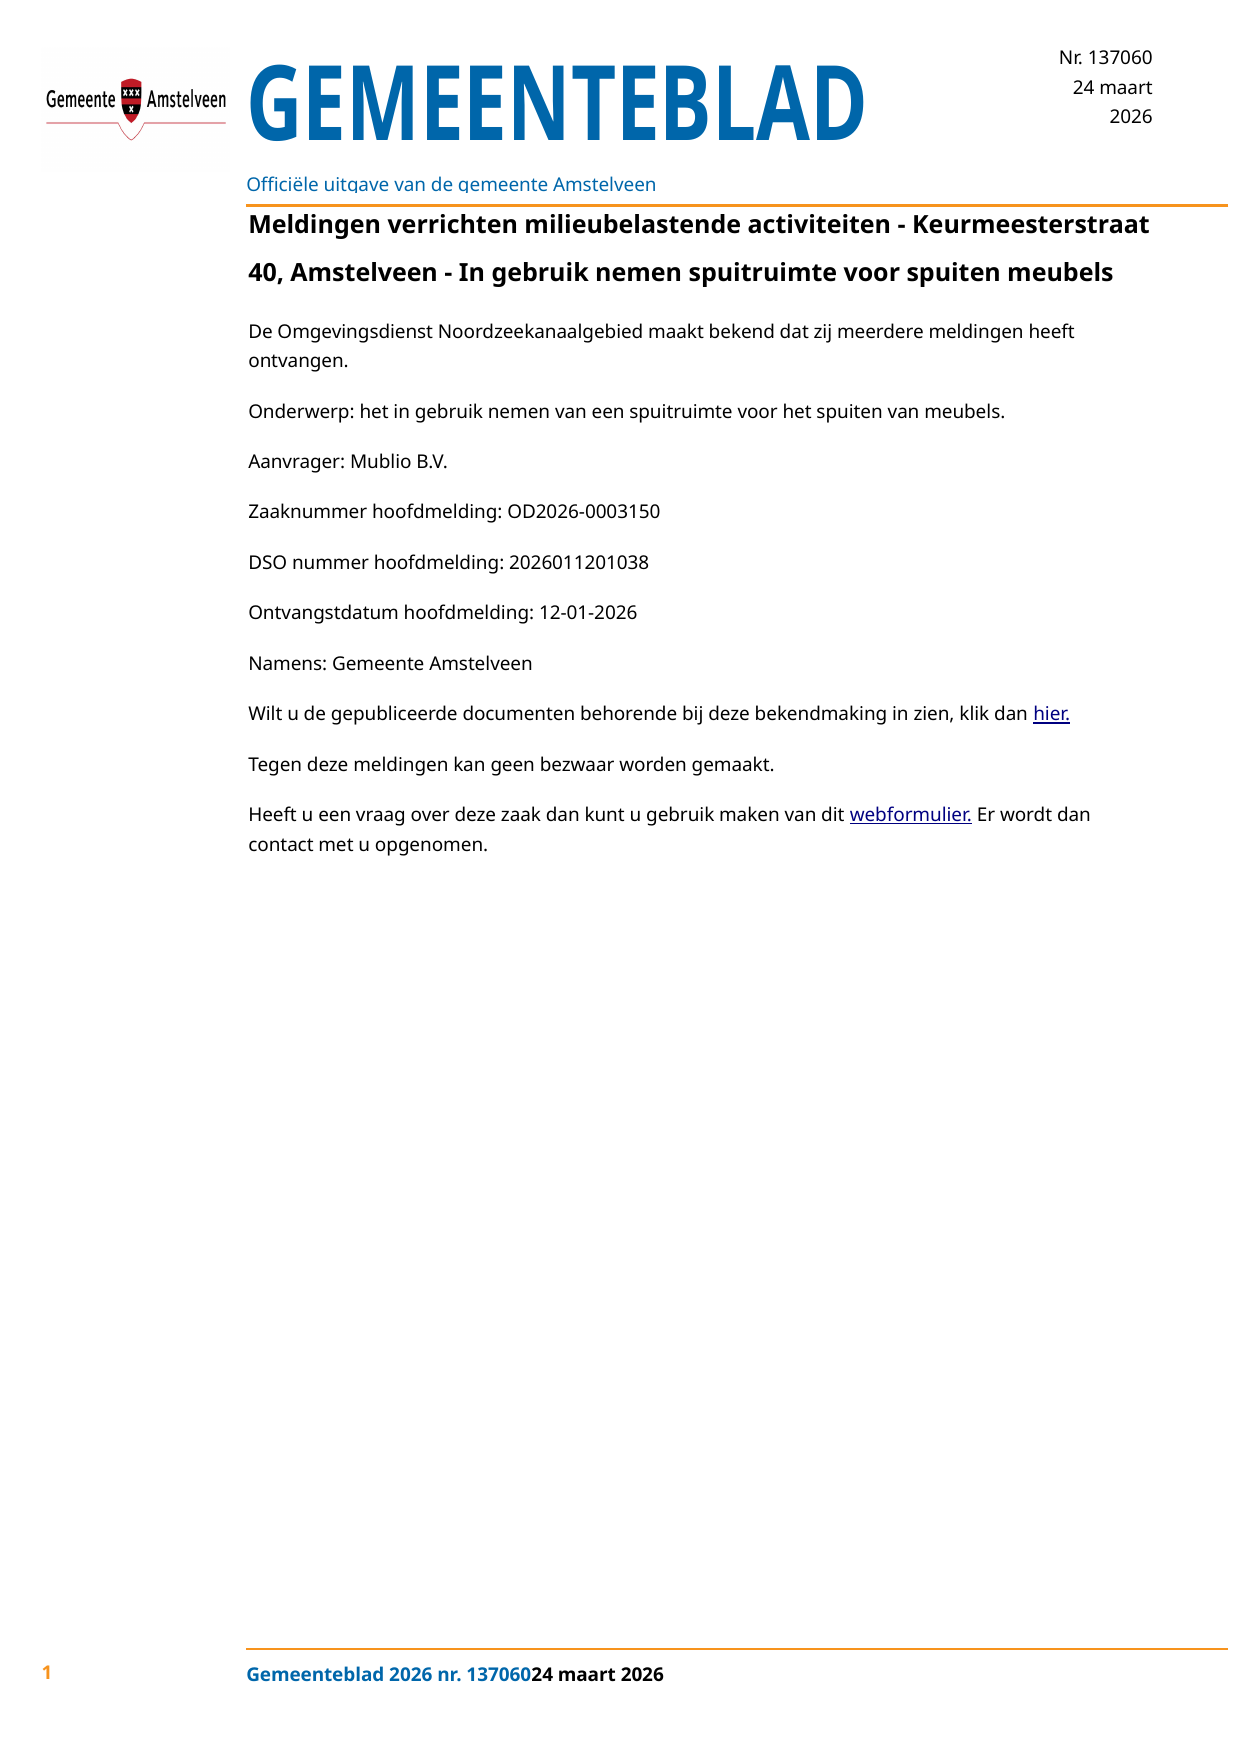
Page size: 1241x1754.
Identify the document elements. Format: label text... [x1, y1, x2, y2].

text Tegen deze meldingen kan geen bezwaar worden gemaakt. [248, 751, 1152, 777]
text Zaaknummer hoofdmelding: OD2026-0003150 [248, 499, 1152, 524]
text Wilt u de gepubliceerde documenten behorende bij deze bekendmaking in zien, klik dan hier. [248, 700, 1152, 726]
text Heeft u een vraag over deze zaak dan kunt u gebruik maken van dit webformulier. Er wordt dan contact met u opgenomen. [248, 801, 1152, 857]
text Aanvrager: Mublio B.V. [248, 448, 1152, 474]
text Onderwerp: het in gebruik nemen van een spuitruimte voor het spuiten van meubels. [248, 398, 1152, 424]
picture [41, 47, 231, 172]
text DSO nummer hoofdmelding: 2026011201038 [248, 549, 1152, 575]
text De Omgevingsdienst Noordzeekanaalgebied maakt bekend dat zij meerdere meldingen heeft ontvangen. [248, 318, 1152, 373]
text Meldingen verrichten milieubelastende activiteiten - Keurmeesterstraat 40, Amstelveen - In gebruik nemen spuitruimte voor spuiten meubels [248, 207, 1152, 288]
text Ontvangstdatum hoofdmelding: 12-01-2026 [248, 599, 1152, 625]
text Namens: Gemeente Amstelveen [248, 650, 1152, 676]
